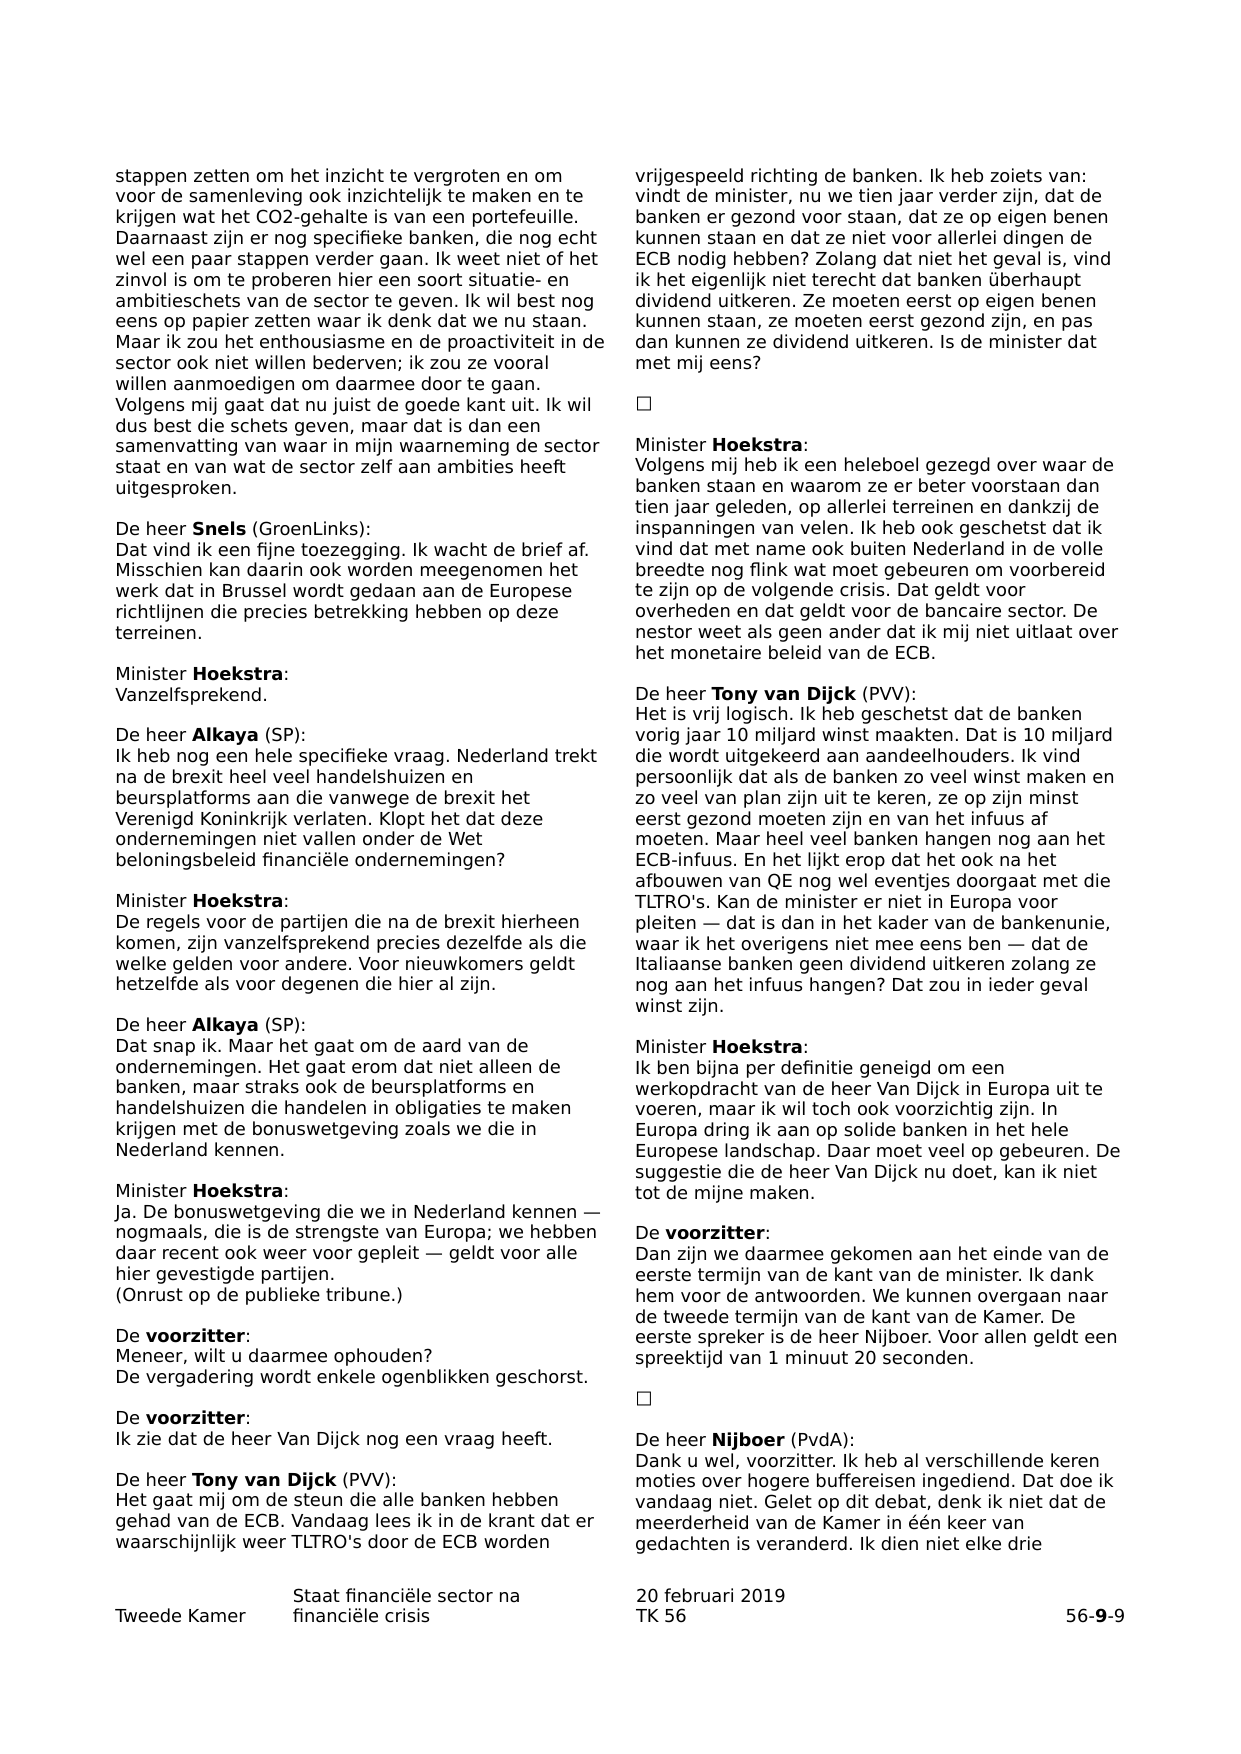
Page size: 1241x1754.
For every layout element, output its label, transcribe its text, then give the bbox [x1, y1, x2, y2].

text De heer Alkaya (SP): [115, 725, 605, 746]
text De voorzitter: [635, 1223, 1125, 1244]
text Minister Hoekstra: [115, 891, 605, 912]
text vrijgespeeld richting de banken. Ik heb zoiets van: vindt de minister, nu we tien jaar verder zijn, dat de banken er gezond voor staan, dat ze op eigen benen kunnen staan en dat ze niet voor allerlei dingen de ECB nodig hebben? Zolang dat niet het geval is, vind ik het eigenlijk niet terecht dat banken überhaupt dividend uitkeren. Ze moeten eerst op eigen benen kunnen staan, ze moeten eerst gezond zijn, en pas dan kunnen ze dividend uitkeren. Is de minister dat met mij eens? [635, 165, 1125, 374]
text Dat vind ik een fijne toezegging. Ik wacht de brief af. Misschien kan daarin ook worden meegenomen het werk dat in Brussel wordt gedaan aan de Europese richtlijnen die precies betrekking hebben op deze terreinen. [115, 539, 605, 643]
text De voorzitter: [115, 1326, 605, 1346]
text Dan zijn we daarmee gekomen aan het einde van de eerste termijn van de kant van de minister. Ik dank hem voor de antwoorden. We kunnen overgaan naar de tweede termijn van de kant van de Kamer. De eerste spreker is de heer Nijboer. Voor allen geldt een spreektijd van 1 minuut 20 seconden. [635, 1244, 1125, 1369]
text Volgens mij heb ik een heleboel gezegd over waar de banken staan en waarom ze er beter voorstaan dan tien jaar geleden, op allerlei terreinen en dankzij de inspanningen van velen. Ik heb ook geschetst dat ik vind dat met name ook buiten Nederland in de volle breedte nog flink wat moet gebeuren om voorbereid te zijn op de volgende crisis. Dat geldt voor overheden en dat geldt voor de bancaire sector. De nestor weet als geen ander dat ik mij niet uitlaat over het monetaire beleid van de ECB. [635, 455, 1125, 663]
text stappen zetten om het inzicht te vergroten en om voor de samenleving ook inzichtelijk te maken en te krijgen wat het CO2-gehalte is van een portefeuille. Daarnaast zijn er nog specifieke banken, die nog echt wel een paar stappen verder gaan. Ik weet niet of het zinvol is om te proberen hier een soort situatie- en ambitieschets van de sector te geven. Ik wil best nog eens op papier zetten waar ik denk dat we nu staan. Maar ik zou het enthousiasme en de proactiviteit in de sector ook niet willen bederven; ik zou ze vooral willen aanmoedigen om daarmee door te gaan. Volgens mij gaat dat nu juist de goede kant uit. Ik wil dus best die schets geven, maar dat is dan een samenvatting van waar in mijn waarneming de sector staat en van wat de sector zelf aan ambities heeft uitgesproken. [115, 165, 605, 499]
text Ik zie dat de heer Van Dijck nog een vraag heeft. [115, 1429, 605, 1449]
text Meneer, wilt u daarmee ophouden? [115, 1346, 605, 1367]
text De voorzitter: [115, 1408, 605, 1429]
text Minister Hoekstra: [635, 1037, 1125, 1057]
text De vergadering wordt enkele ogenblikken geschorst. [115, 1367, 605, 1388]
text De regels voor de partijen die na de brexit hierheen komen, zijn vanzelfsprekend precies dezelfde als die welke gelden voor andere. Voor nieuwkomers geldt hetzelfde als voor degenen die hier al zijn. [115, 912, 605, 995]
text ⬜ [635, 394, 1125, 414]
text De heer Alkaya (SP): [115, 1015, 605, 1036]
text Minister Hoekstra: [115, 1181, 605, 1201]
text De heer Tony van Dijck (PVV): [635, 683, 1125, 704]
text Ik heb nog een hele specifieke vraag. Nederland trekt na de brexit heel veel handelshuizen en beursplatforms aan die vanwege de brexit het Verenigd Koninkrijk verlaten. Klopt het dat deze ondernemingen niet vallen onder de Wet beloningsbeleid financiële ondernemingen? [115, 746, 605, 871]
text Dat snap ik. Maar het gaat om de aard van de ondernemingen. Het gaat erom dat niet alleen de banken, maar straks ook de beursplatforms en handelshuizen die handelen in obligaties te maken krijgen met de bonuswetgeving zoals we die in Nederland kennen. [115, 1036, 605, 1161]
text ⬜ [635, 1389, 1125, 1410]
text De heer Snels (GroenLinks): [115, 519, 605, 539]
text De heer Tony van Dijck (PVV): [115, 1469, 605, 1490]
text Vanzelfsprekend. [115, 684, 605, 705]
text Minister Hoekstra: [635, 434, 1125, 455]
text De heer Nijboer (PvdA): [635, 1430, 1125, 1450]
text Dank u wel, voorzitter. Ik heb al verschillende keren moties over hogere buffereisen ingediend. Dat doe ik vandaag niet. Gelet op dit debat, denk ik niet dat de meerderheid van de Kamer in één keer van gedachten is veranderd. Ik dien niet elke drie [635, 1450, 1125, 1554]
text (Onrust op de publieke tribune.) [115, 1285, 605, 1306]
text Het gaat mij om de steun die alle banken hebben gehad van de ECB. Vandaag lees ik in de krant dat er waarschijnlijk weer TLTRO's door de ECB worden [115, 1490, 605, 1553]
text Het is vrij logisch. Ik heb geschetst dat de banken vorig jaar 10 miljard winst maakten. Dat is 10 miljard die wordt uitgekeerd aan aandeelhouders. Ik vind persoonlijk dat als de banken zo veel winst maken en zo veel van plan zijn uit te keren, ze op zijn minst eerst gezond moeten zijn en van het infuus af moeten. Maar heel veel banken hangen nog aan het ECB-infuus. En het lijkt erop dat het ook na het afbouwen van QE nog wel eventjes doorgaat met die TLTRO's. Kan de minister er niet in Europa voor pleiten — dat is dan in het kader van de bankenunie, waar ik het overigens niet mee eens ben — dat de Italiaanse banken geen dividend uitkeren zolang ze nog aan het infuus hangen? Dat zou in ieder geval winst zijn. [635, 704, 1125, 1017]
text Minister Hoekstra: [115, 663, 605, 684]
text Ik ben bijna per definitie geneigd om een werkopdracht van de heer Van Dijck in Europa uit te voeren, maar ik wil toch ook voorzichtig zijn. In Europa dring ik aan op solide banken in het hele Europese landschap. Daar moet veel op gebeuren. De suggestie die de heer Van Dijck nu doet, kan ik niet tot de mijne maken. [635, 1057, 1125, 1203]
text Ja. De bonuswetgeving die we in Nederland kennen — nogmaals, die is de strengste van Europa; we hebben daar recent ook weer voor gepleit — geldt voor alle hier gevestigde partijen. [115, 1201, 605, 1285]
